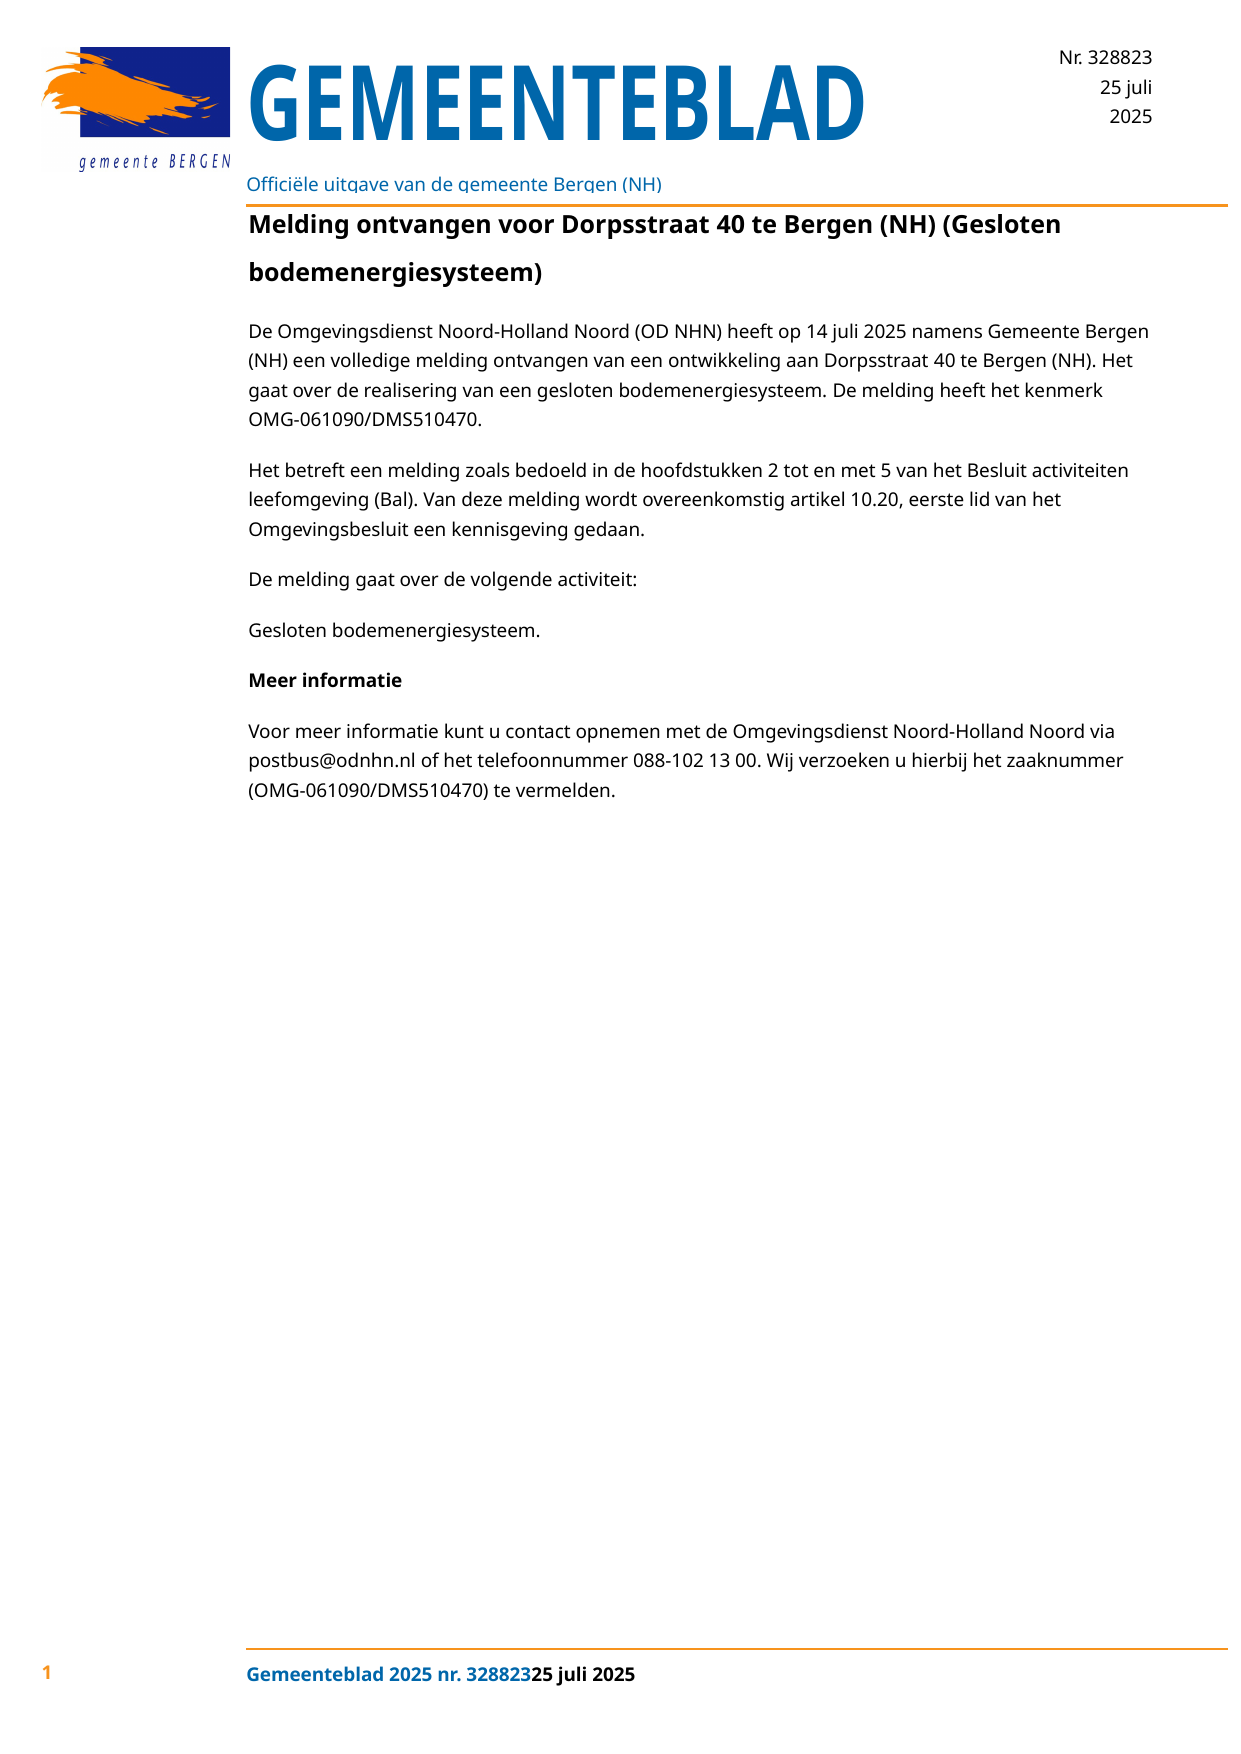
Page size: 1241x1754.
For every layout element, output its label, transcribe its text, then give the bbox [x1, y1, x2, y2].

text Het betreft een melding zoals bedoeld in de hoofdstukken 2 tot en met 5 van het Besluit activiteiten leefomgeving (Bal). Van deze melding wordt overeenkomstig artikel 10.20, eerste lid van het Omgevingsbesluit een kennisgeving gedaan. [248, 457, 1152, 542]
text Melding ontvangen voor Dorpsstraat 40 te Bergen (NH) (Gesloten bodemenergiesysteem) [248, 207, 1152, 288]
text De melding gaat over de volgende activiteit: [248, 567, 1152, 592]
text Gesloten bodemenergiesysteem. [248, 617, 1152, 643]
text De Omgevingsdienst Noord-Holland Noord (OD NHN) heeft op 14 juli 2025 namens Gemeente Bergen (NH) een volledige melding ontvangen van een ontwikkeling aan Dorpsstraat 40 te Bergen (NH). Het gaat over de realisering van een gesloten bodemenergiesysteem. De melding heeft het kenmerk OMG-061090/DMS510470. [248, 318, 1152, 432]
text Voor meer informatie kunt u contact opnemen met de Omgevingsdienst Noord-Holland Noord via postbus@odnhn.nl of het telefoonnummer 088-102 13 00. Wij verzoeken u hierbij het zaaknummer (OMG-061090/DMS510470) te vermelden. [248, 718, 1152, 803]
picture [41, 47, 231, 172]
text Meer informatie [248, 667, 1152, 693]
